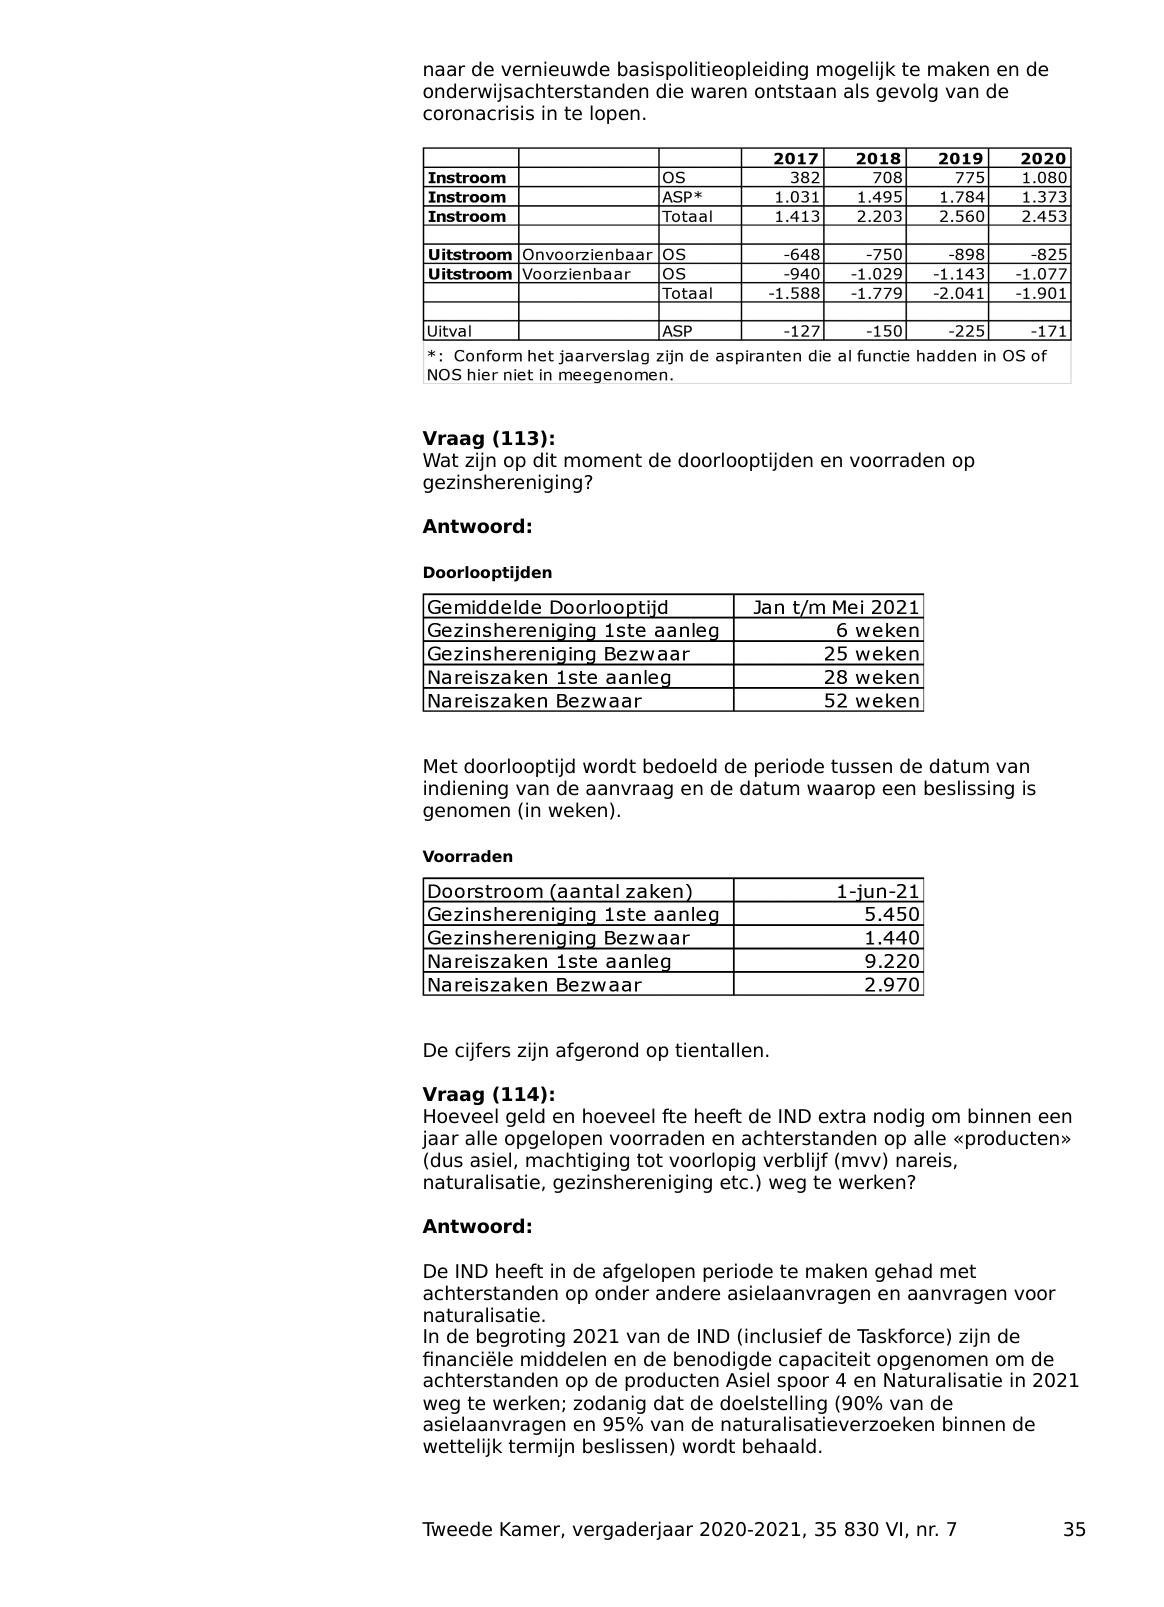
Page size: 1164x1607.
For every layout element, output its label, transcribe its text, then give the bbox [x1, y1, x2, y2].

subtitle Antwoord: [422, 1216, 1087, 1238]
text In de begroting 2021 van de IND (inclusief de Taskforce) zijn de financiële middelen en de benodigde capaciteit opgenomen om de achterstanden op de producten Asiel spoor 4 en Naturalisatie in 2021 weg te werken; zodanig dat de doelstelling (90% van de asielaanvragen en 95% van de naturalisatieverzoeken binnen de wettelijk termijn beslissen) wordt behaald. [422, 1326, 1087, 1458]
text De cijfers zijn afgerond op tientallen. [422, 1040, 1087, 1062]
picture [422, 147, 1072, 384]
picture [422, 593, 925, 712]
subtitle Vraag (114): [422, 1084, 1087, 1106]
text Met doorlooptijd wordt bedoeld de periode tussen de datum van indiening van de aanvraag en de datum waarop een beslissing is genomen (in weken). [422, 756, 1087, 822]
subtitle Antwoord: [422, 516, 1087, 538]
picture [422, 877, 925, 996]
text Hoeveel geld en hoeveel fte heeft de IND extra nodig om binnen een jaar alle opgelopen voorraden en achterstanden op alle «producten» (dus asiel, machtiging tot voorlopig verblijf (mvv) nareis, naturalisatie, gezinshereniging etc.) weg te werken? [422, 1106, 1087, 1194]
subtitle Vraag (113): [422, 428, 1087, 449]
text Doorlooptijden [422, 564, 924, 582]
text naar de vernieuwde basispolitieopleiding mogelijk te maken en de onderwijsachterstanden die waren ontstaan als gevolg van de coronacrisis in te lopen. [422, 59, 1087, 125]
text De IND heeft in de afgelopen periode te maken gehad met achterstanden op onder andere asielaanvragen en aanvragen voor naturalisatie. [422, 1261, 1087, 1326]
text Voorraden [422, 848, 924, 866]
text Wat zijn op dit moment de doorlooptijden en voorraden op gezinshereniging? [422, 449, 1087, 493]
